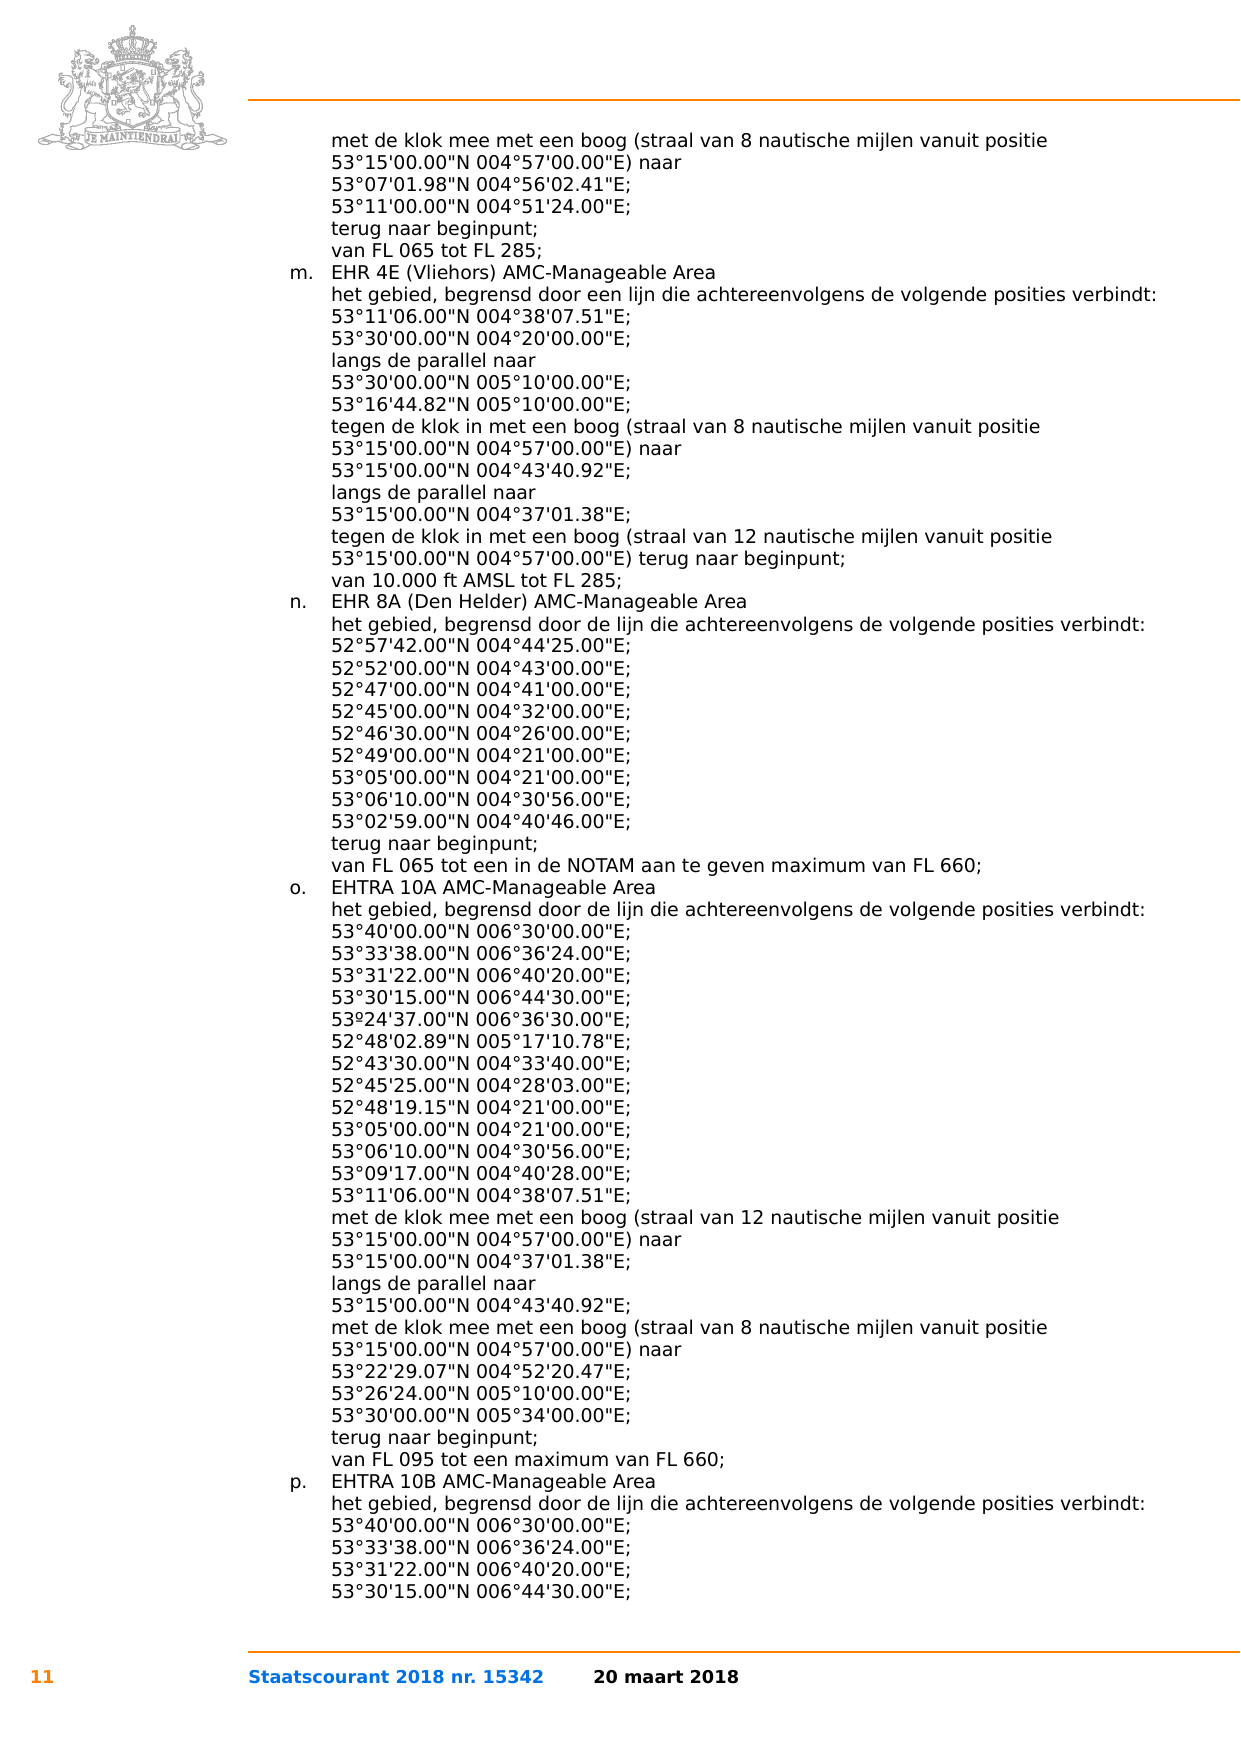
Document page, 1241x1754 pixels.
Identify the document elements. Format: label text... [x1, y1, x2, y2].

text het gebied, begrensd door de lijn die achtereenvolgens de volgende posities verbindt: [331, 613, 1163, 635]
text 52°57'42.00"N 004°44'25.00"E; [331, 635, 1163, 657]
text 52°48'02.89"N 005°17'10.78"E; [331, 1031, 1163, 1053]
text 53°30'15.00"N 006°44'30.00"E; [331, 987, 1163, 1009]
text 53°05'00.00"N 004°21'00.00"E; [331, 1119, 1163, 1141]
text terug naar beginpunt; [331, 1427, 1163, 1449]
text 53°15'00.00"N 004°37'01.38"E; [331, 1251, 1163, 1273]
text van FL 065 tot FL 285; [331, 240, 1163, 262]
text 52°47'00.00"N 004°41'00.00"E; [331, 679, 1163, 701]
text tegen de klok in met een boog (straal van 12 nautische mijlen vanuit positie 53°15'00.00"N 004°57'00.00"E) terug naar beginpunt; [331, 526, 1163, 569]
text van FL 065 tot een in de NOTAM aan te geven maximum van FL 660; [331, 855, 1163, 877]
text 53°07'01.98"N 004°56'02.41"E; [331, 174, 1163, 196]
text 53°31'22.00"N 006°40'20.00"E; [331, 965, 1163, 987]
text 53°02'59.00"N 004°40'46.00"E; [331, 811, 1163, 833]
text het gebied, begrensd door de lijn die achtereenvolgens de volgende posities verbindt: [331, 899, 1163, 921]
text 53°06'10.00"N 004°30'56.00"E; [331, 1141, 1163, 1163]
text langs de parallel naar [331, 350, 1163, 372]
text 53°30'15.00"N 006°44'30.00"E; [331, 1581, 1163, 1602]
text 53°40'00.00"N 006°30'00.00"E; [331, 921, 1163, 943]
text langs de parallel naar [331, 1273, 1163, 1295]
text 53°06'10.00"N 004°30'56.00"E; [331, 789, 1163, 811]
text 53°15'00.00"N 004°43'40.92"E; [331, 1295, 1163, 1317]
text 53°30'00.00"N 005°34'00.00"E; [331, 1405, 1163, 1427]
text 53°11'00.00"N 004°51'24.00"E; [331, 196, 1163, 218]
text 52°49'00.00"N 004°21'00.00"E; [331, 745, 1163, 767]
text met de klok mee met een boog (straal van 12 nautische mijlen vanuit positie 53°15'00.00"N 004°57'00.00"E) naar [331, 1207, 1163, 1251]
text 53º24'37.00"N 006°36'30.00"E; [331, 1009, 1163, 1031]
text met de klok mee met een boog (straal van 8 nautische mijlen vanuit positie 53°15'00.00"N 004°57'00.00"E) naar [331, 1317, 1163, 1361]
text 53°15'00.00"N 004°37'01.38"E; [331, 503, 1163, 526]
text 53°11'06.00"N 004°38'07.51"E; [331, 1185, 1163, 1207]
text 52°43'30.00"N 004°33'40.00"E; [331, 1053, 1163, 1075]
text 52°46'30.00"N 004°26'00.00"E; [331, 723, 1163, 745]
text 53°16'44.82"N 005°10'00.00"E; [331, 394, 1163, 416]
text n. EHR 8A (Den Helder) AMC-Manageable Area [289, 591, 1163, 613]
text tegen de klok in met een boog (straal van 8 nautische mijlen vanuit positie 53°15'00.00"N 004°57'00.00"E) naar [331, 416, 1163, 459]
picture [38, 25, 227, 150]
text p. EHTRA 10B AMC-Manageable Area [289, 1471, 1163, 1493]
text 52°45'00.00"N 004°32'00.00"E; [331, 701, 1163, 723]
text het gebied, begrensd door de lijn die achtereenvolgens de volgende posities verbindt: [331, 1493, 1163, 1514]
text 53°05'00.00"N 004°21'00.00"E; [331, 767, 1163, 789]
text 53°31'22.00"N 006°40'20.00"E; [331, 1558, 1163, 1581]
text 53°30'00.00"N 004°20'00.00"E; [331, 328, 1163, 350]
text 53°40'00.00"N 006°30'00.00"E; [331, 1514, 1163, 1537]
text 53°33'38.00"N 006°36'24.00"E; [331, 943, 1163, 965]
text van 10.000 ft AMSL tot FL 285; [331, 569, 1163, 591]
text 52°45'25.00"N 004°28'03.00"E; [331, 1075, 1163, 1097]
text 53°15'00.00"N 004°43'40.92"E; [331, 459, 1163, 482]
text 53°22'29.07"N 004°52'20.47"E; [331, 1361, 1163, 1383]
text 53°26'24.00"N 005°10'00.00"E; [331, 1383, 1163, 1405]
text 52°52'00.00"N 004°43'00.00"E; [331, 657, 1163, 679]
text 52°48'19.15"N 004°21'00.00"E; [331, 1097, 1163, 1119]
text met de klok mee met een boog (straal van 8 nautische mijlen vanuit positie 53°15'00.00"N 004°57'00.00"E) naar [331, 130, 1163, 174]
text terug naar beginpunt; [331, 833, 1163, 855]
text van FL 095 tot een maximum van FL 660; [331, 1449, 1163, 1471]
text 53°33'38.00"N 006°36'24.00"E; [331, 1537, 1163, 1558]
text o. EHTRA 10A AMC-Manageable Area [289, 877, 1163, 899]
text 53°09'17.00"N 004°40'28.00"E; [331, 1163, 1163, 1185]
text 53°11'06.00"N 004°38'07.51"E; [331, 306, 1163, 328]
text 53°30'00.00"N 005°10'00.00"E; [331, 372, 1163, 394]
text m. EHR 4E (Vliehors) AMC-Manageable Area [289, 262, 1163, 284]
text langs de parallel naar [331, 482, 1163, 503]
text terug naar beginpunt; [331, 218, 1163, 240]
text het gebied, begrensd door een lijn die achtereenvolgens de volgende posities verbindt: [331, 284, 1163, 306]
